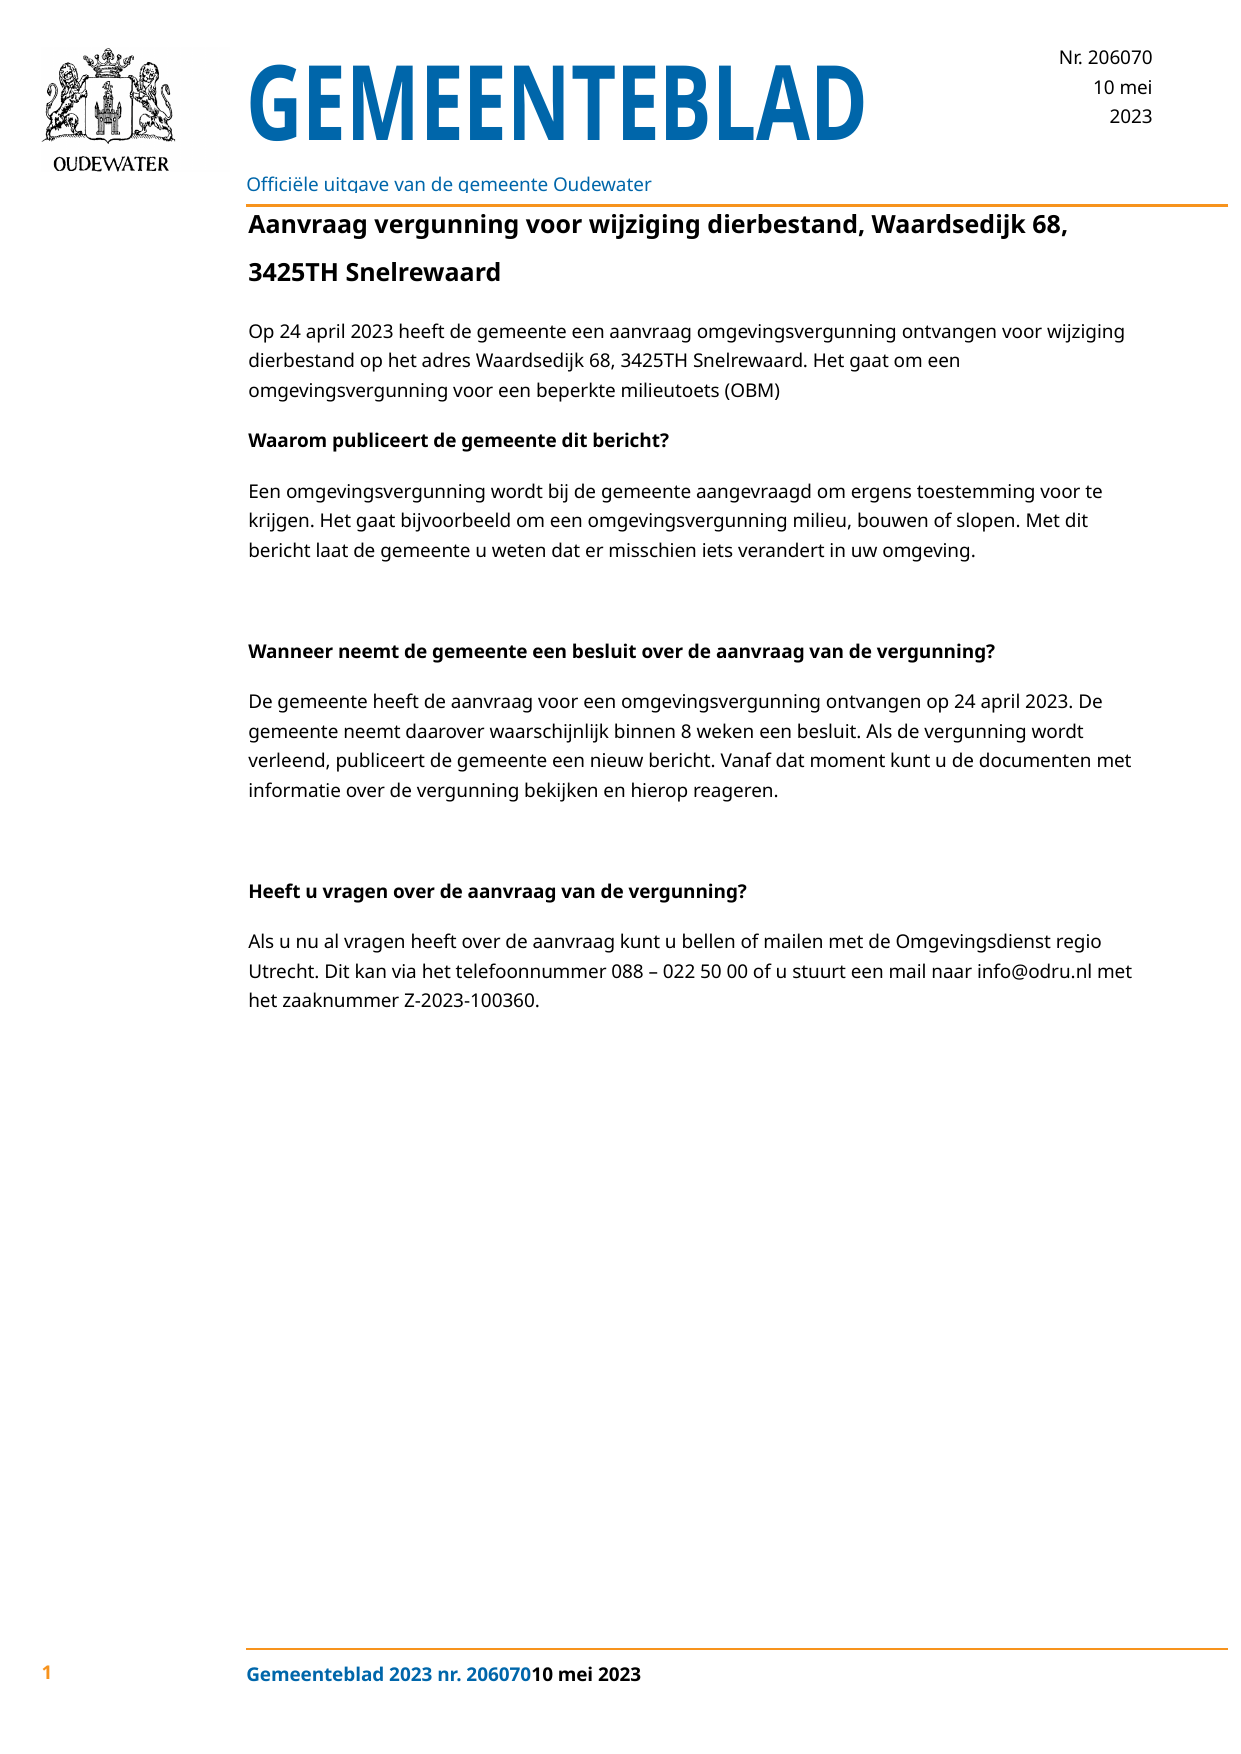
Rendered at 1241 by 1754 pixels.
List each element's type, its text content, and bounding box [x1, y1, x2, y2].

text Aanvraag vergunning voor wijziging dierbestand, Waardsedijk 68, 3425TH Snelrewaard [248, 207, 1152, 288]
text Op 24 april 2023 heeft de gemeente een aanvraag omgevingsvergunning ontvangen voor wijziging dierbestand op het adres Waardsedijk 68, 3425TH Snelrewaard. Het gaat om een omgevingsvergunning voor een beperkte milieutoets (OBM) [248, 318, 1152, 403]
text Als u nu al vragen heeft over de aanvraag kunt u bellen of mailen met de Omgevingsdienst regio Utrecht. Dit kan via het telefoonnummer 088 – 022 50 00 of u stuurt een mail naar info@odru.nl met het zaaknummer Z-2023-100360. [248, 928, 1152, 1013]
text Heeft u vragen over de aanvraag van de vergunning? [248, 878, 1152, 904]
text Waarom publiceert de gemeente dit bericht? [248, 427, 1152, 453]
text De gemeente heeft de aanvraag voor een omgevingsvergunning ontvangen op 24 april 2023. De gemeente neemt daarover waarschijnlijk binnen 8 weken een besluit. Als de vergunning wordt verleend, publiceert de gemeente een nieuw bericht. Vanaf dat moment kunt u de documenten met informatie over de vergunning bekijken en hierop reageren. [248, 688, 1152, 803]
text Wanneer neemt de gemeente een besluit over de aanvraag van de vergunning? [248, 638, 1152, 664]
text Een omgevingsvergunning wordt bij de gemeente aangevraagd om ergens toestemming voor te krijgen. Het gaat bijvoorbeeld om een omgevingsvergunning milieu, bouwen of slopen. Met dit bericht laat de gemeente u weten dat er misschien iets verandert in uw omgeving. [248, 478, 1152, 563]
picture [41, 47, 231, 172]
